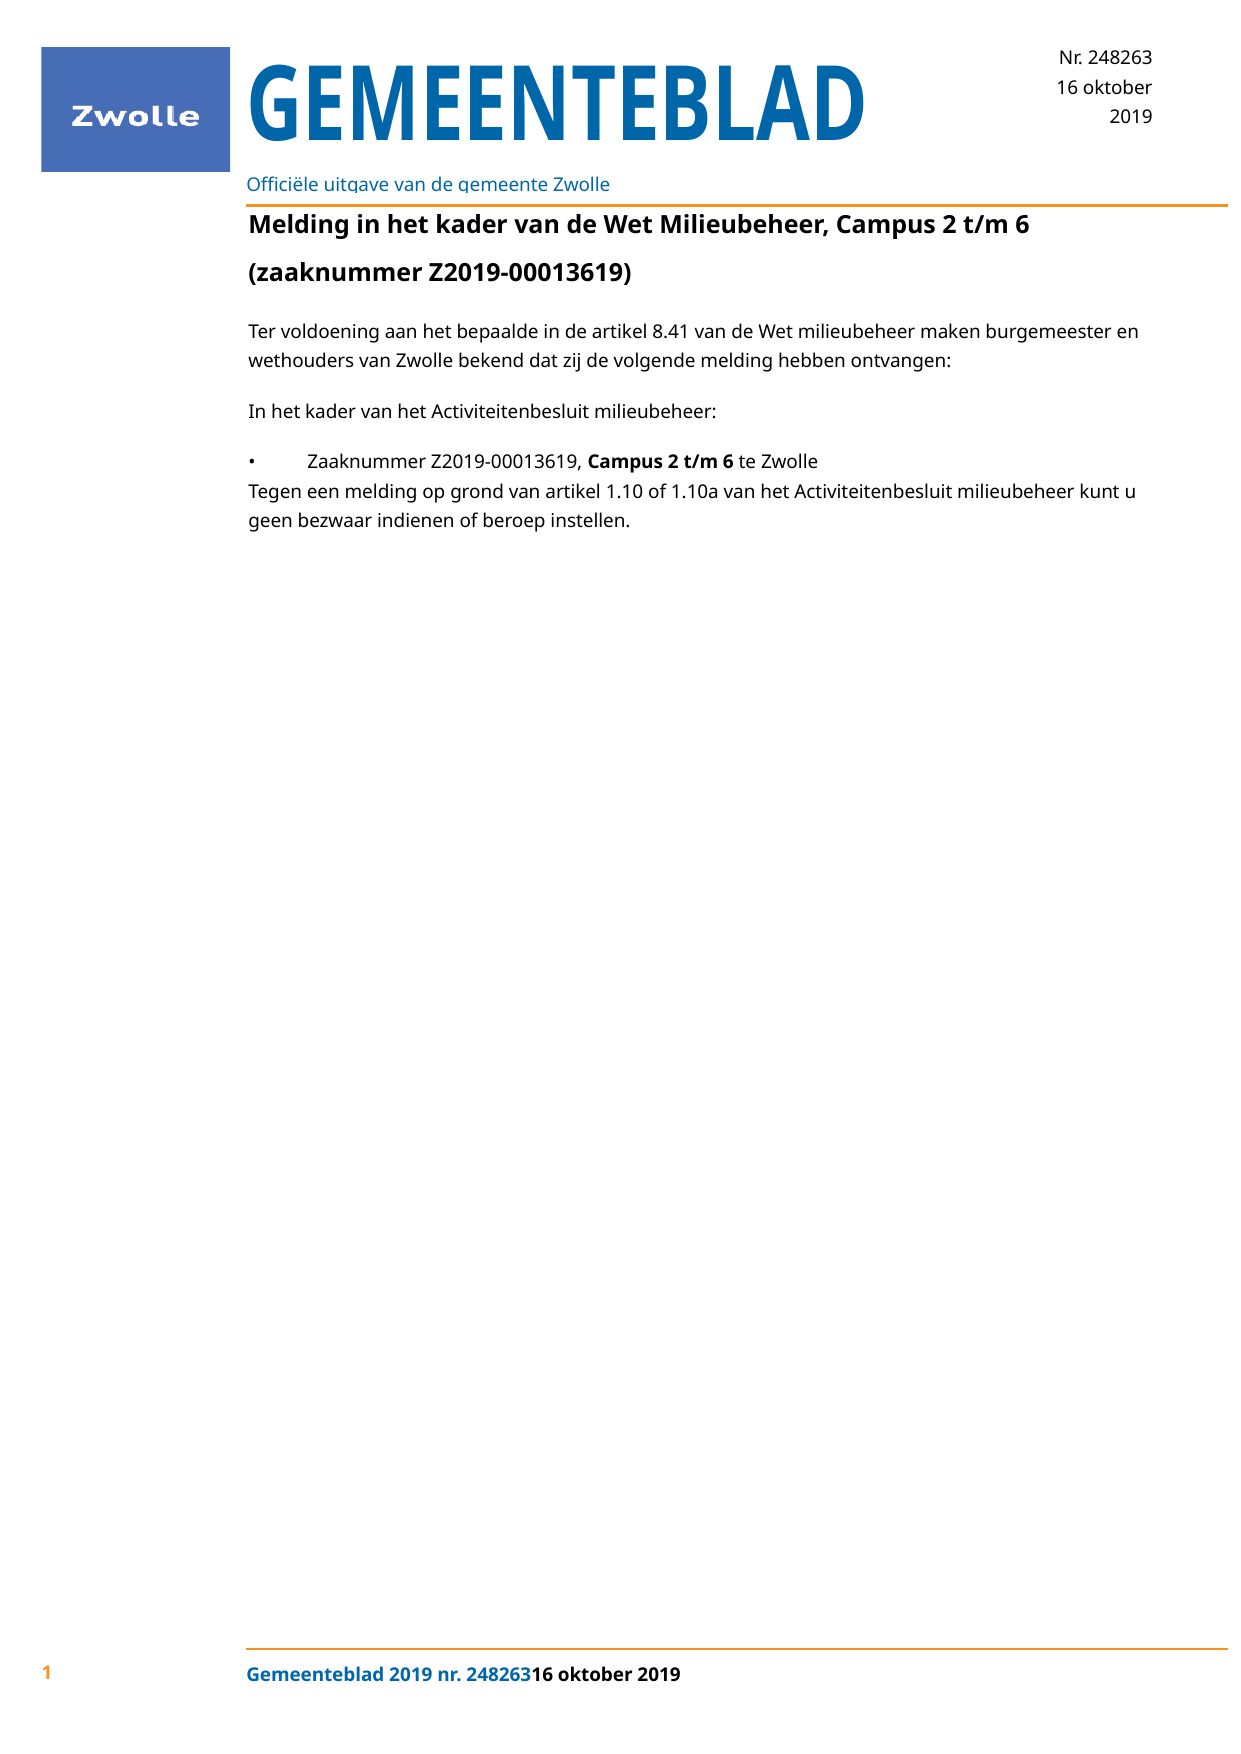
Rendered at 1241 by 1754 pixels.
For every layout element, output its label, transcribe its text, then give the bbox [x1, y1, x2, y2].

list Zaaknummer Z2019-00013619, Campus 2 t/m 6 te Zwolle [248, 448, 1152, 474]
text Melding in het kader van de Wet Milieubeheer, Campus 2 t/m 6 (zaaknummer Z2019-00013619) [248, 207, 1152, 288]
text In het kader van het Activiteitenbesluit milieubeheer: [248, 398, 1152, 424]
picture [41, 47, 231, 172]
text Ter voldoening aan het bepaalde in de artikel 8.41 van de Wet milieubeheer maken burgemeester en wethouders van Zwolle bekend dat zij de volgende melding hebben ontvangen: [248, 318, 1152, 373]
text Tegen een melding op grond van artikel 1.10 of 1.10a van het Activiteitenbesluit milieubeheer kunt u geen bezwaar indienen of beroep instellen. [248, 478, 1152, 533]
